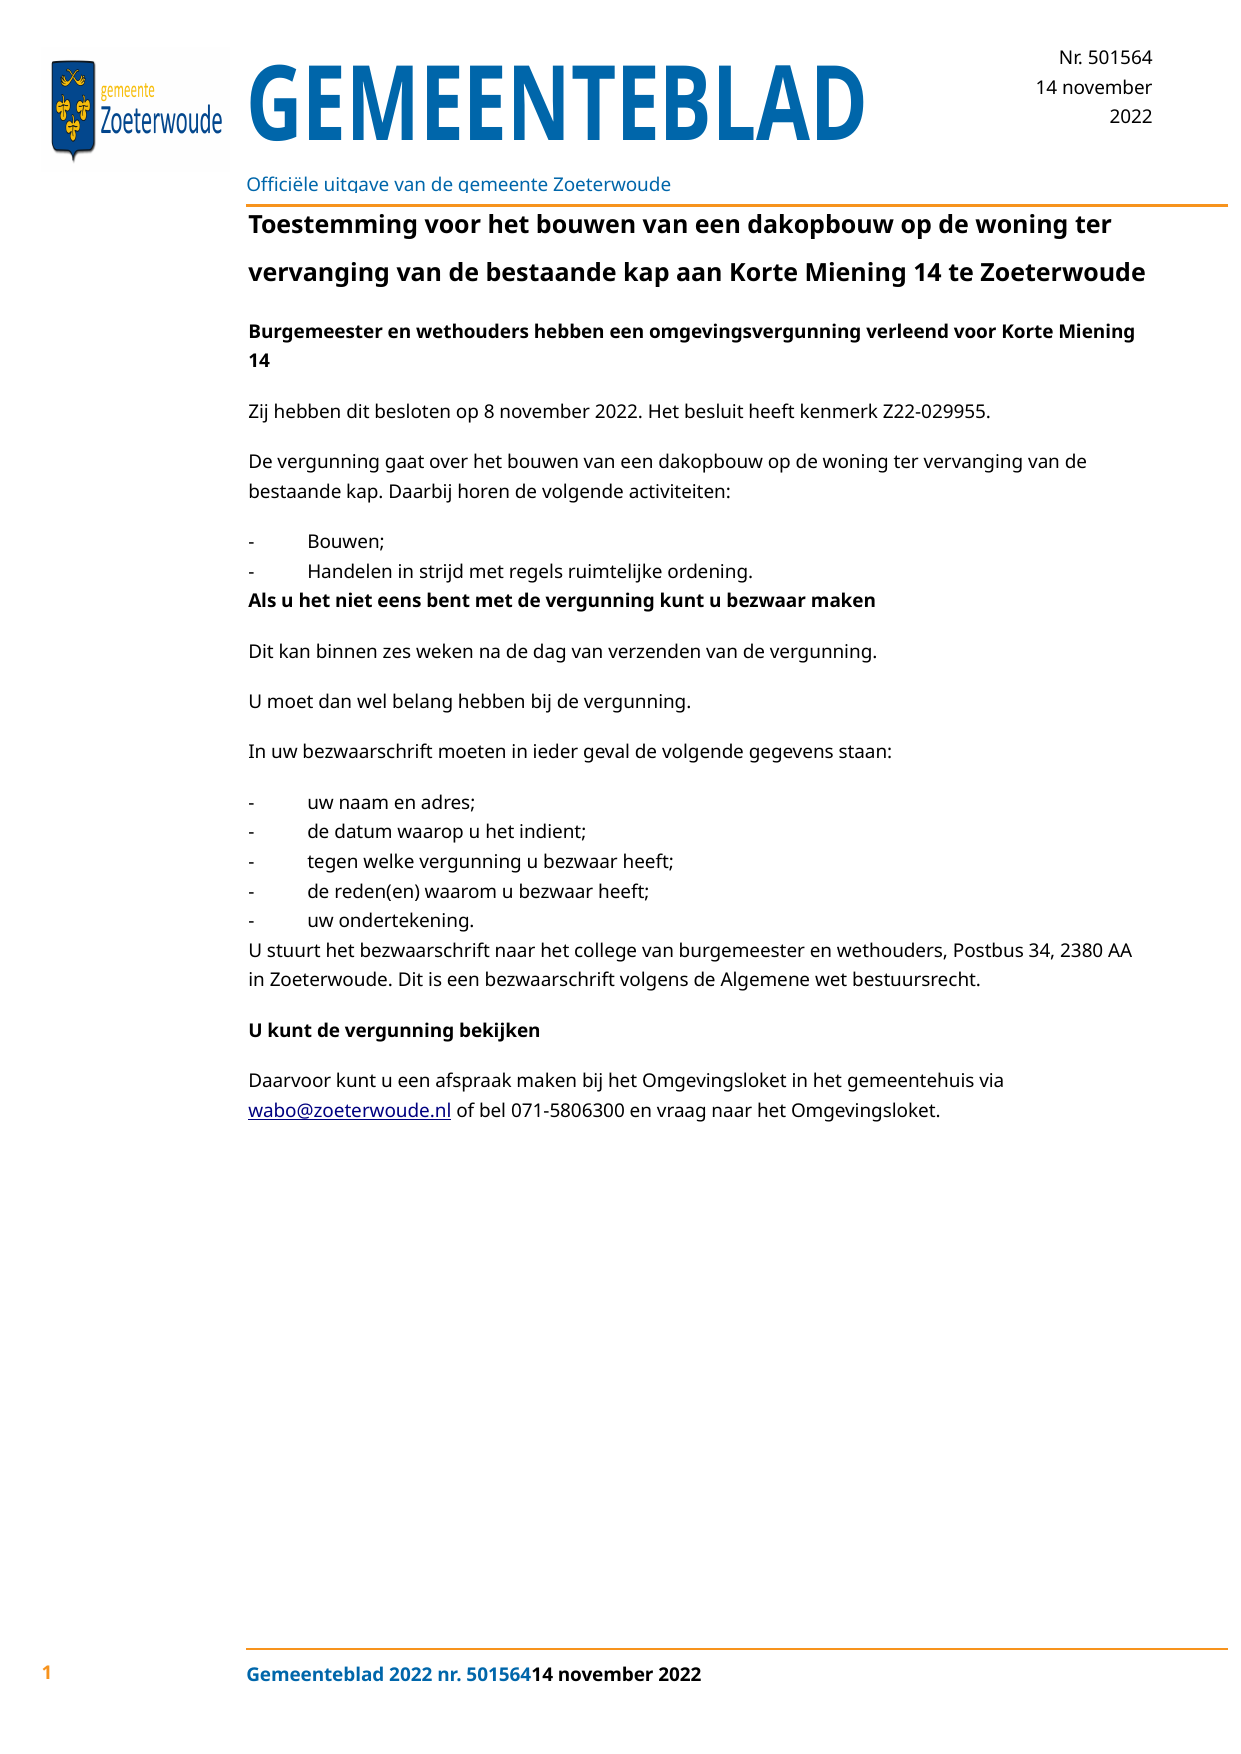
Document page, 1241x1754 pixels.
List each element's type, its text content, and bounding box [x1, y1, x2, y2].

list de datum waarop u het indient; [248, 819, 1152, 844]
list Bouwen; [248, 528, 1152, 554]
list uw naam en adres; [248, 789, 1152, 815]
text In uw bezwaarschrift moeten in ieder geval de volgende gegevens staan: [248, 739, 1152, 764]
text U kunt de vergunning bekijken [248, 1017, 1152, 1043]
picture [41, 47, 231, 172]
text Dit kan binnen zes weken na de dag van verzenden van de vergunning. [248, 638, 1152, 664]
text U moet dan wel belang hebben bij de vergunning. [248, 688, 1152, 714]
text U stuurt het bezwaarschrift naar het college van burgemeester en wethouders, Postbus 34, 2380 AA in Zoeterwoude. Dit is een bezwaarschrift volgens de Algemene wet bestuursrecht. [248, 937, 1152, 992]
list de reden(en) waarom u bezwaar heeft; [248, 878, 1152, 904]
text Als u het niet eens bent met de vergunning kunt u bezwaar maken [248, 587, 1152, 613]
text Toestemming voor het bouwen van een dakopbouw op de woning ter vervanging van de bestaande kap aan Korte Miening 14 te Zoeterwoude [248, 207, 1152, 288]
text Daarvoor kunt u een afspraak maken bij het Omgevingsloket in het gemeentehuis via wabo@zoeterwoude.nl of bel 071-5806300 en vraag naar het Omgevingsloket. [248, 1067, 1152, 1123]
text De vergunning gaat over het bouwen van een dakopbouw op de woning ter vervanging van de bestaande kap. Daarbij horen de volgende activiteiten: [248, 448, 1152, 504]
list tegen welke vergunning u bezwaar heeft; [248, 848, 1152, 874]
list Handelen in strijd met regels ruimtelijke ordening. [248, 558, 1152, 584]
list uw ondertekening. [248, 907, 1152, 933]
text Burgemeester en wethouders hebben een omgevingsvergunning verleend voor Korte Miening 14 [248, 318, 1152, 373]
text Zij hebben dit besloten op 8 november 2022. Het besluit heeft kenmerk Z22-029955. [248, 398, 1152, 424]
